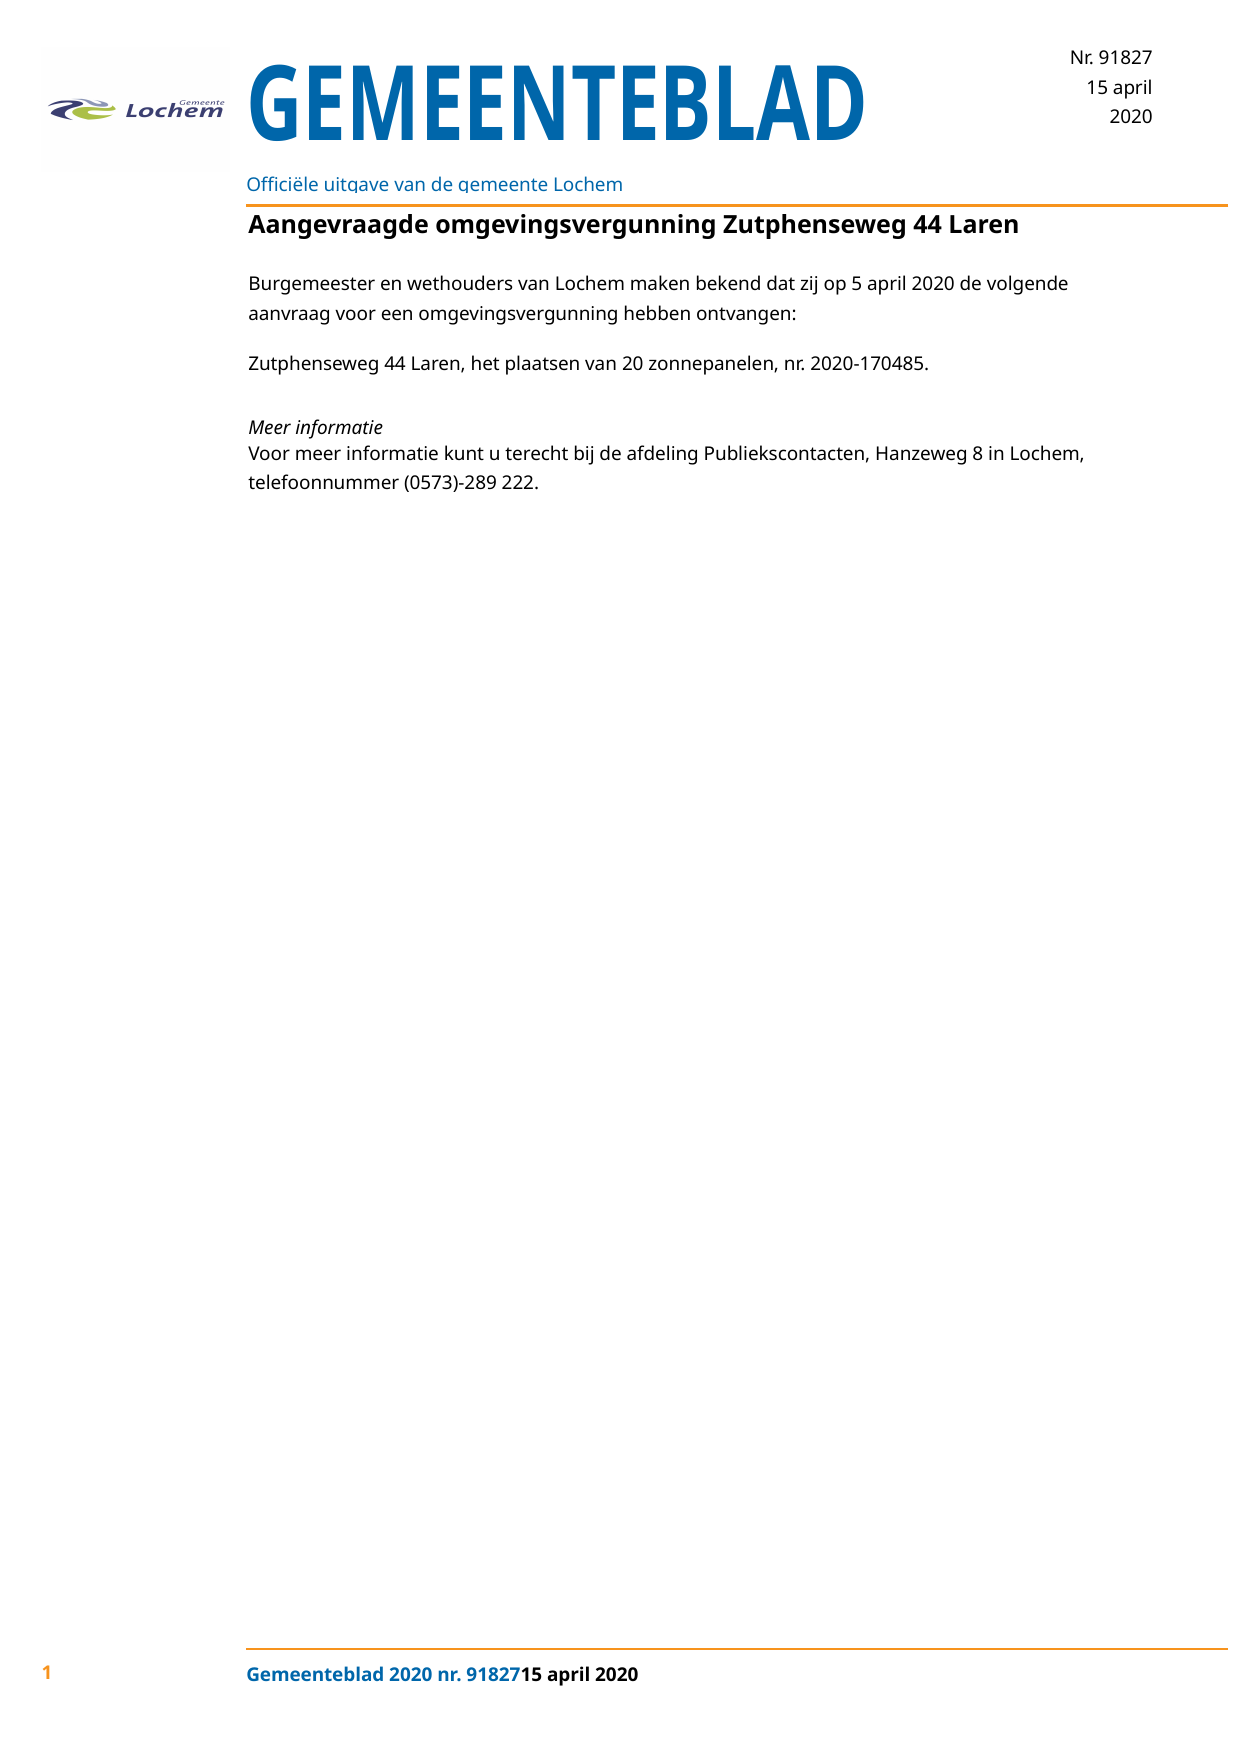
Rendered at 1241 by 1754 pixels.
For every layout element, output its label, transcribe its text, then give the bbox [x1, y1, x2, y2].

text Burgemeester en wethouders van Lochem maken bekend dat zij op 5 april 2020 de volgende aanvraag voor een omgevingsvergunning hebben ontvangen: [248, 270, 1152, 326]
text Aangevraagde omgevingsvergunning Zutphenseweg 44 Laren [248, 207, 1152, 241]
text Meer informatie [248, 414, 1152, 440]
text Zutphenseweg 44 Laren, het plaatsen van 20 zonnepanelen, nr. 2020-170485. [248, 350, 1152, 376]
picture [41, 47, 231, 172]
text Voor meer informatie kunt u terecht bij de afdeling Publiekscontacten, Hanzeweg 8 in Lochem, telefoonnummer (0573)-289 222. [248, 440, 1152, 495]
